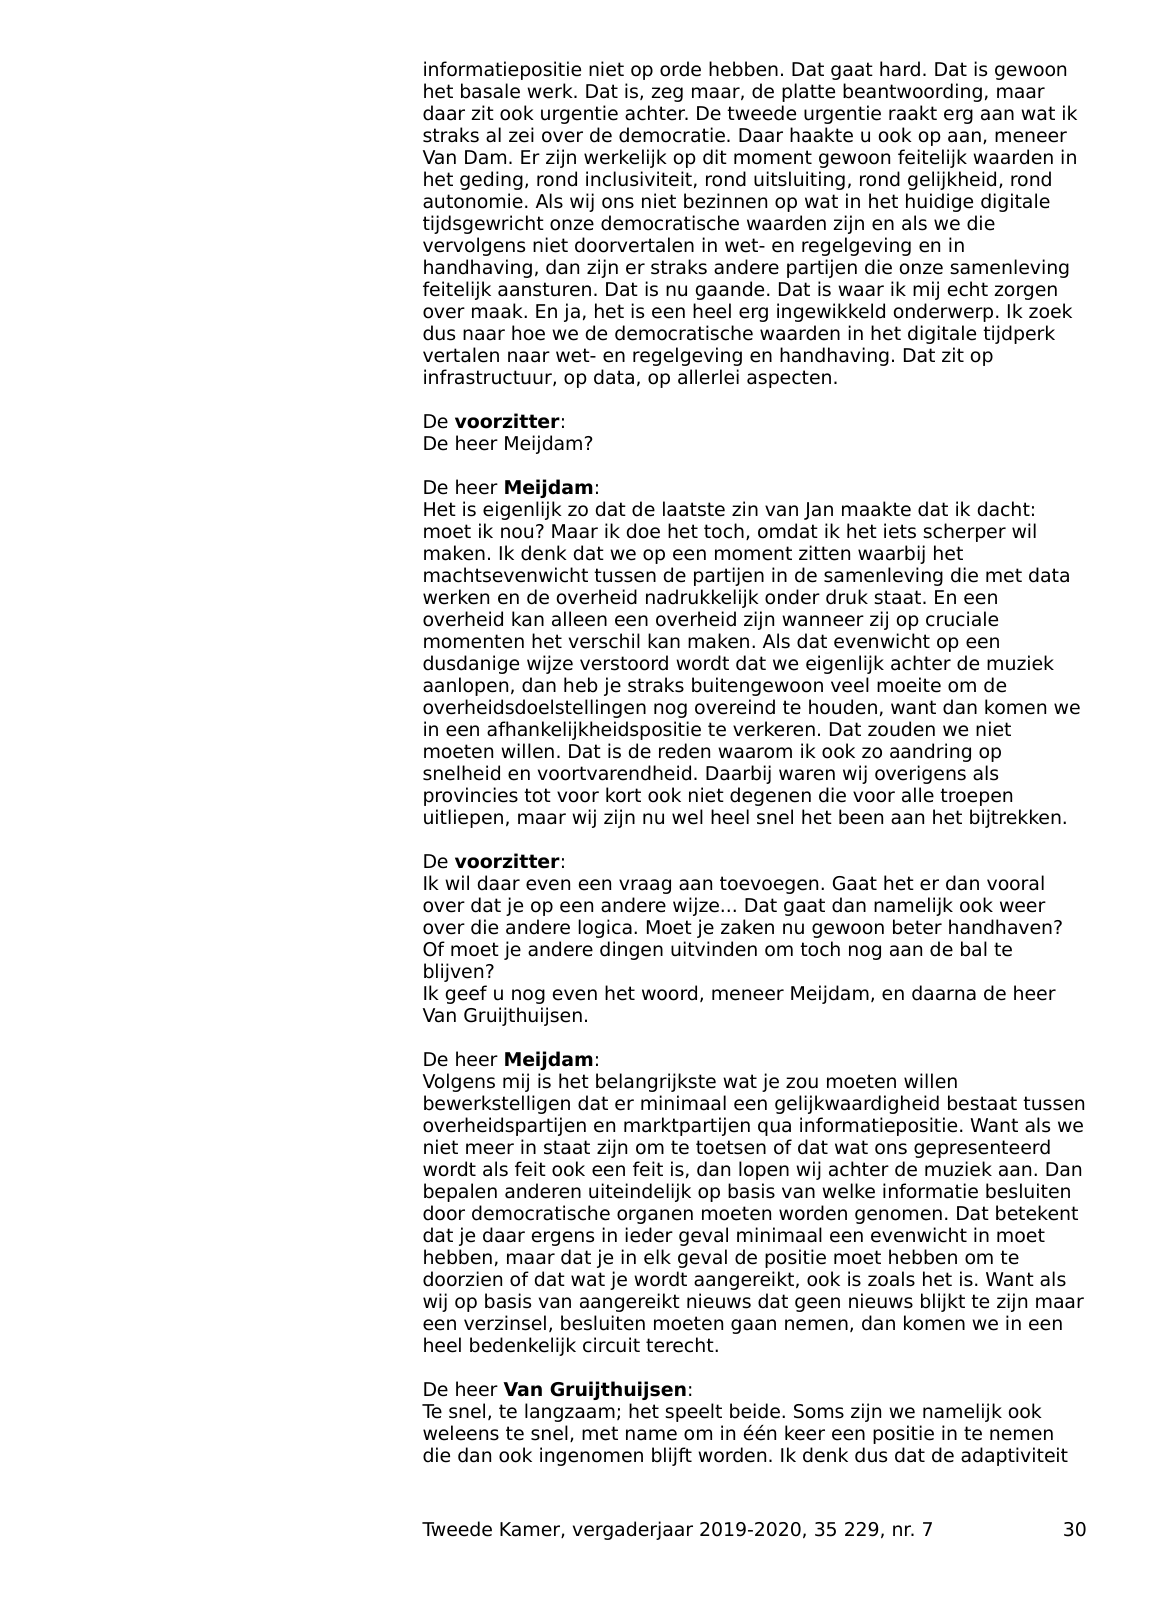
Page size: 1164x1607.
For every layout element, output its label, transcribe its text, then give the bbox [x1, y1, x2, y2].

text De heer Van Gruijthuijsen: [422, 1379, 1087, 1401]
text Ik wil daar even een vraag aan toevoegen. Gaat het er dan vooral over dat je op een andere wijze... Dat gaat dan namelijk ook weer over die andere logica. Moet je zaken nu gewoon beter handhaven? Of moet je andere dingen uitvinden om toch nog aan de bal te blijven? [422, 873, 1087, 983]
text De heer Meijdam: [422, 477, 1087, 499]
text Te snel, te langzaam; het speelt beide. Soms zijn we namelijk ook weleens te snel, met name om in één keer een positie in te nemen die dan ook ingenomen blijft worden. Ik denk dus dat de adaptiviteit [422, 1401, 1087, 1467]
text Het is eigenlijk zo dat de laatste zin van Jan maakte dat ik dacht: moet ik nou? Maar ik doe het toch, omdat ik het iets scherper wil maken. Ik denk dat we op een moment zitten waarbij het machtsevenwicht tussen de partijen in de samenleving die met data werken en de overheid nadrukkelijk onder druk staat. En een overheid kan alleen een overheid zijn wanneer zij op cruciale momenten het verschil kan maken. Als dat evenwicht op een dusdanige wijze verstoord wordt dat we eigenlijk achter de muziek aanlopen, dan heb je straks buitengewoon veel moeite om de overheidsdoelstellingen nog overeind te houden, want dan komen we in een afhankelijkheidspositie te verkeren. Dat zouden we niet moeten willen. Dat is de reden waarom ik ook zo aandring op snelheid en voortvarendheid. Daarbij waren wij overigens als provincies tot voor kort ook niet degenen die voor alle troepen uitliepen, maar wij zijn nu wel heel snel het been aan het bijtrekken. [422, 499, 1087, 829]
text De heer Meijdam: [422, 1049, 1087, 1071]
text De heer Meijdam? [422, 433, 1087, 455]
text Ik geef u nog even het woord, meneer Meijdam, en daarna de heer Van Gruijthuijsen. [422, 983, 1087, 1027]
text De voorzitter: [422, 411, 1087, 433]
text informatiepositie niet op orde hebben. Dat gaat hard. Dat is gewoon het basale werk. Dat is, zeg maar, de platte beantwoording, maar daar zit ook urgentie achter. De tweede urgentie raakt erg aan wat ik straks al zei over de democratie. Daar haakte u ook op aan, meneer Van Dam. Er zijn werkelijk op dit moment gewoon feitelijk waarden in het geding, rond inclusiviteit, rond uitsluiting, rond gelijkheid, rond autonomie. Als wij ons niet bezinnen op wat in het huidige digitale tijdsgewricht onze democratische waarden zijn en als we die vervolgens niet doorvertalen in wet- en regelgeving en in handhaving, dan zijn er straks andere partijen die onze samenleving feitelijk aansturen. Dat is nu gaande. Dat is waar ik mij echt zorgen over maak. En ja, het is een heel erg ingewikkeld onderwerp. Ik zoek dus naar hoe we de democratische waarden in het digitale tijdperk vertalen naar wet- en regelgeving en handhaving. Dat zit op infrastructuur, op data, op allerlei aspecten. [422, 59, 1087, 389]
text De voorzitter: [422, 851, 1087, 873]
text Volgens mij is het belangrijkste wat je zou moeten willen bewerkstelligen dat er minimaal een gelijkwaardigheid bestaat tussen overheidspartijen en marktpartijen qua informatiepositie. Want als we niet meer in staat zijn om te toetsen of dat wat ons gepresenteerd wordt als feit ook een feit is, dan lopen wij achter de muziek aan. Dan bepalen anderen uiteindelijk op basis van welke informatie besluiten door democratische organen moeten worden genomen. Dat betekent dat je daar ergens in ieder geval minimaal een evenwicht in moet hebben, maar dat je in elk geval de positie moet hebben om te doorzien of dat wat je wordt aangereikt, ook is zoals het is. Want als wij op basis van aangereikt nieuws dat geen nieuws blijkt te zijn maar een verzinsel, besluiten moeten gaan nemen, dan komen we in een heel bedenkelijk circuit terecht. [422, 1071, 1087, 1357]
